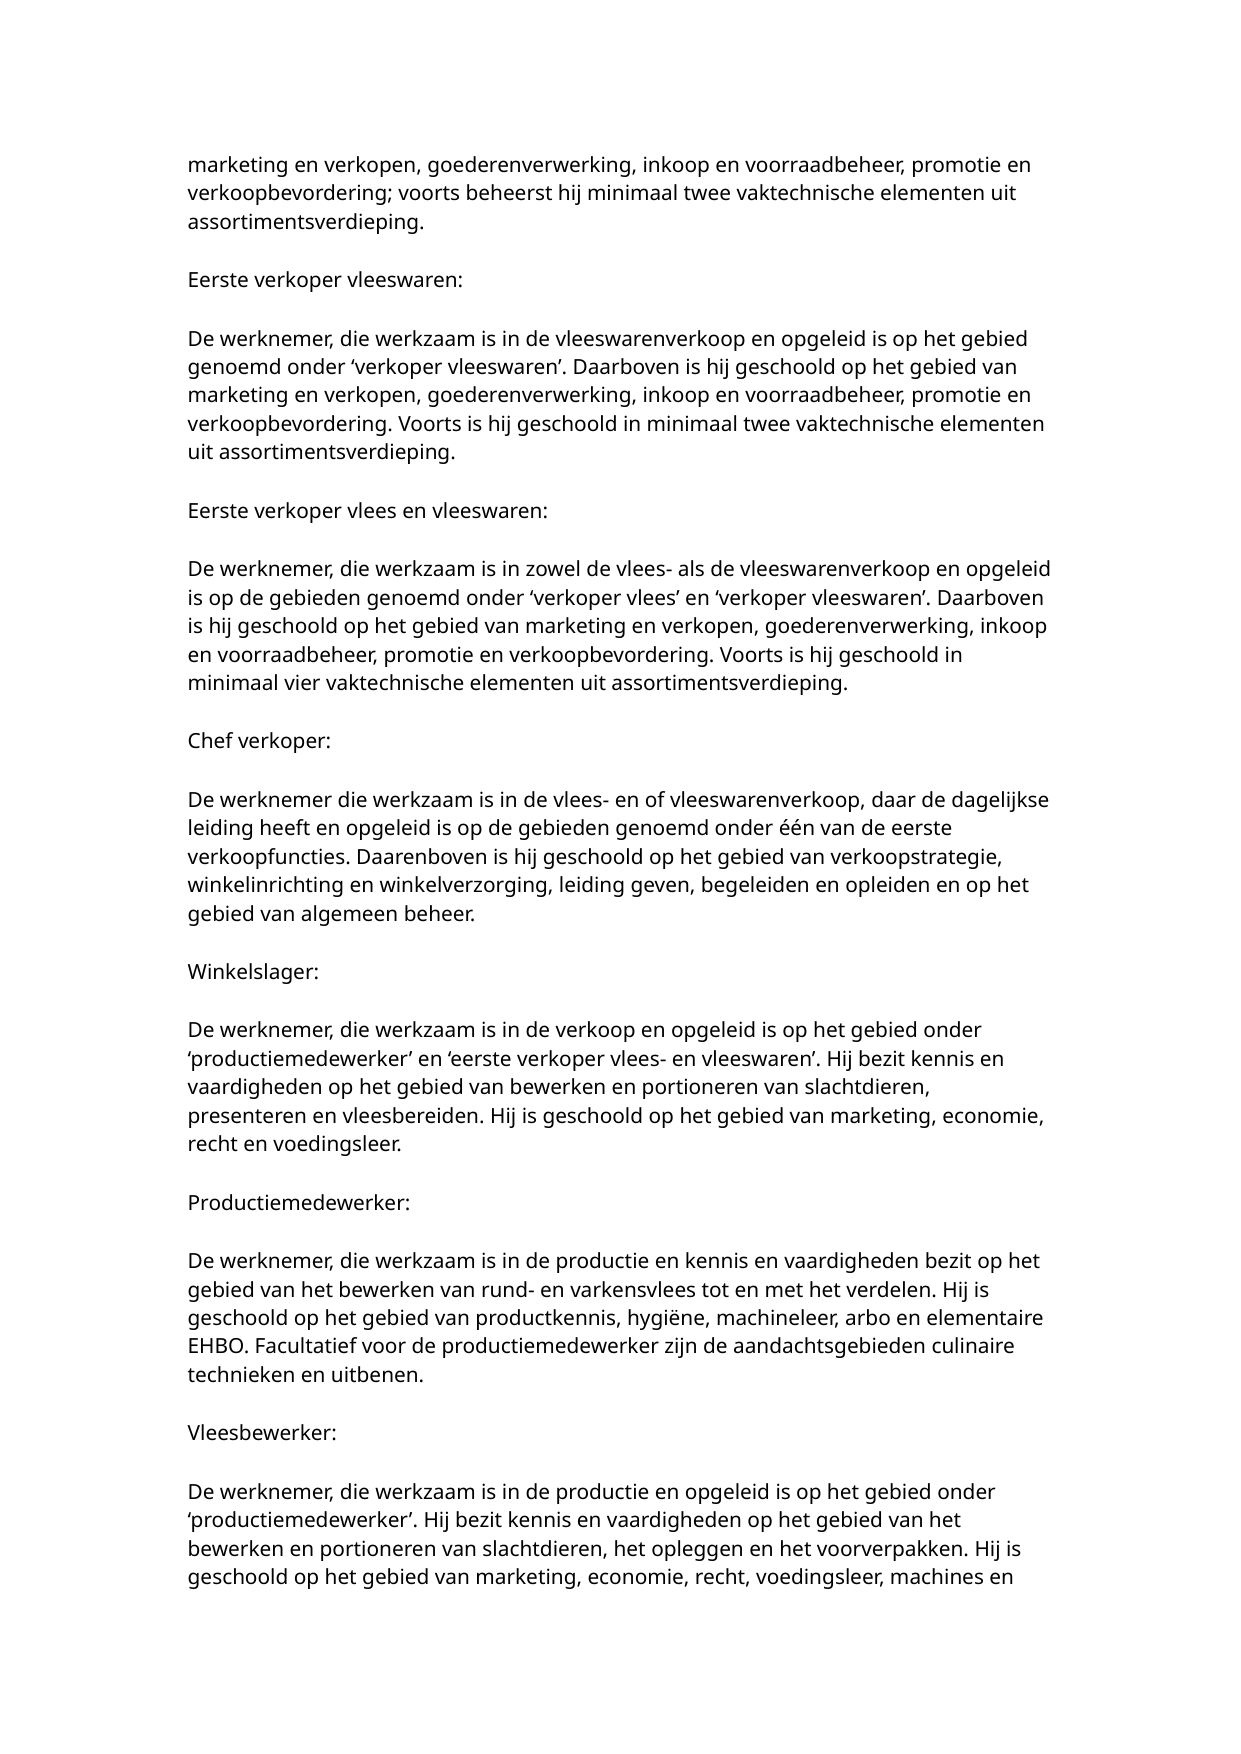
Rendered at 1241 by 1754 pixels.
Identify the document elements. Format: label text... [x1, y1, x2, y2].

text Vleesbewerker: [187, 1418, 1053, 1447]
text De werknemer, die werkzaam is in zowel de vlees- als de vleeswarenverkoop en opgeleid is op de gebieden genoemd onder ‘verkoper vlees’ en ‘verkoper vleeswaren’. Daarboven is hij geschoold op het gebied van marketing en verkopen, goederenverwerking, inkoop en voorraadbeheer, promotie en verkoopbevordering. Voorts is hij geschoold in minimaal vier vaktechnische elementen uit assortimentsverdieping. [187, 554, 1053, 697]
text Winkelslager: [187, 957, 1053, 986]
text Productiemedewerker: [187, 1188, 1053, 1216]
text Chef verkoper: [187, 727, 1053, 755]
text marketing en verkopen, goederenverwerking, inkoop en voorraadbeheer, promotie en verkoopbevordering; voorts beheerst hij minimaal twee vaktechnische elementen uit assortimentsverdieping. [187, 150, 1053, 235]
text De werknemer, die werkzaam is in de productie en opgeleid is op het gebied onder ‘productiemedewerker’. Hij bezit kennis en vaardigheden op het gebied van het bewerken en portioneren van slachtdieren, het opleggen en het voorverpakken. Hij is geschoold op het gebied van marketing, economie, recht, voedingsleer, machines en [187, 1477, 1053, 1591]
text De werknemer, die werkzaam is in de productie en kennis en vaardigheden bezit op het gebied van het bewerken van rund- en varkensvlees tot en met het verdelen. Hij is geschoold op het gebied van productkennis, hygiëne, machineleer, arbo en elementaire EHBO. Facultatief voor de productiemedewerker zijn de aandachtsgebieden culinaire technieken en uitbenen. [187, 1246, 1053, 1388]
text De werknemer, die werkzaam is in de vleeswarenverkoop en opgeleid is op het gebied genoemd onder ‘verkoper vleeswaren’. Daarboven is hij geschoold op het gebied van marketing en verkopen, goederenverwerking, inkoop en voorraadbeheer, promotie en verkoopbevordering. Voorts is hij geschoold in minimaal twee vaktechnische elementen uit assortimentsverdieping. [187, 324, 1053, 466]
text Eerste verkoper vlees en vleeswaren: [187, 496, 1053, 524]
text De werknemer, die werkzaam is in de verkoop en opgeleid is op het gebied onder ‘productiemedewerker’ en ‘eerste verkoper vlees- en vleeswaren’. Hij bezit kennis en vaardigheden op het gebied van bewerken en portioneren van slachtdieren, presenteren en vleesbereiden. Hij is geschoold op het gebied van marketing, economie, recht en voedingsleer. [187, 1016, 1053, 1158]
text Eerste verkoper vleeswaren: [187, 265, 1053, 294]
text De werknemer die werkzaam is in de vlees- en of vleeswarenverkoop, daar de dagelijkse leiding heeft en opgeleid is op de gebieden genoemd onder één van de eerste verkoopfuncties. Daarenboven is hij geschoold op het gebied van verkoopstrategie, winkelinrichting en winkelverzorging, leiding geven, begeleiden en opleiden en op het gebied van algemeen beheer. [187, 785, 1053, 927]
